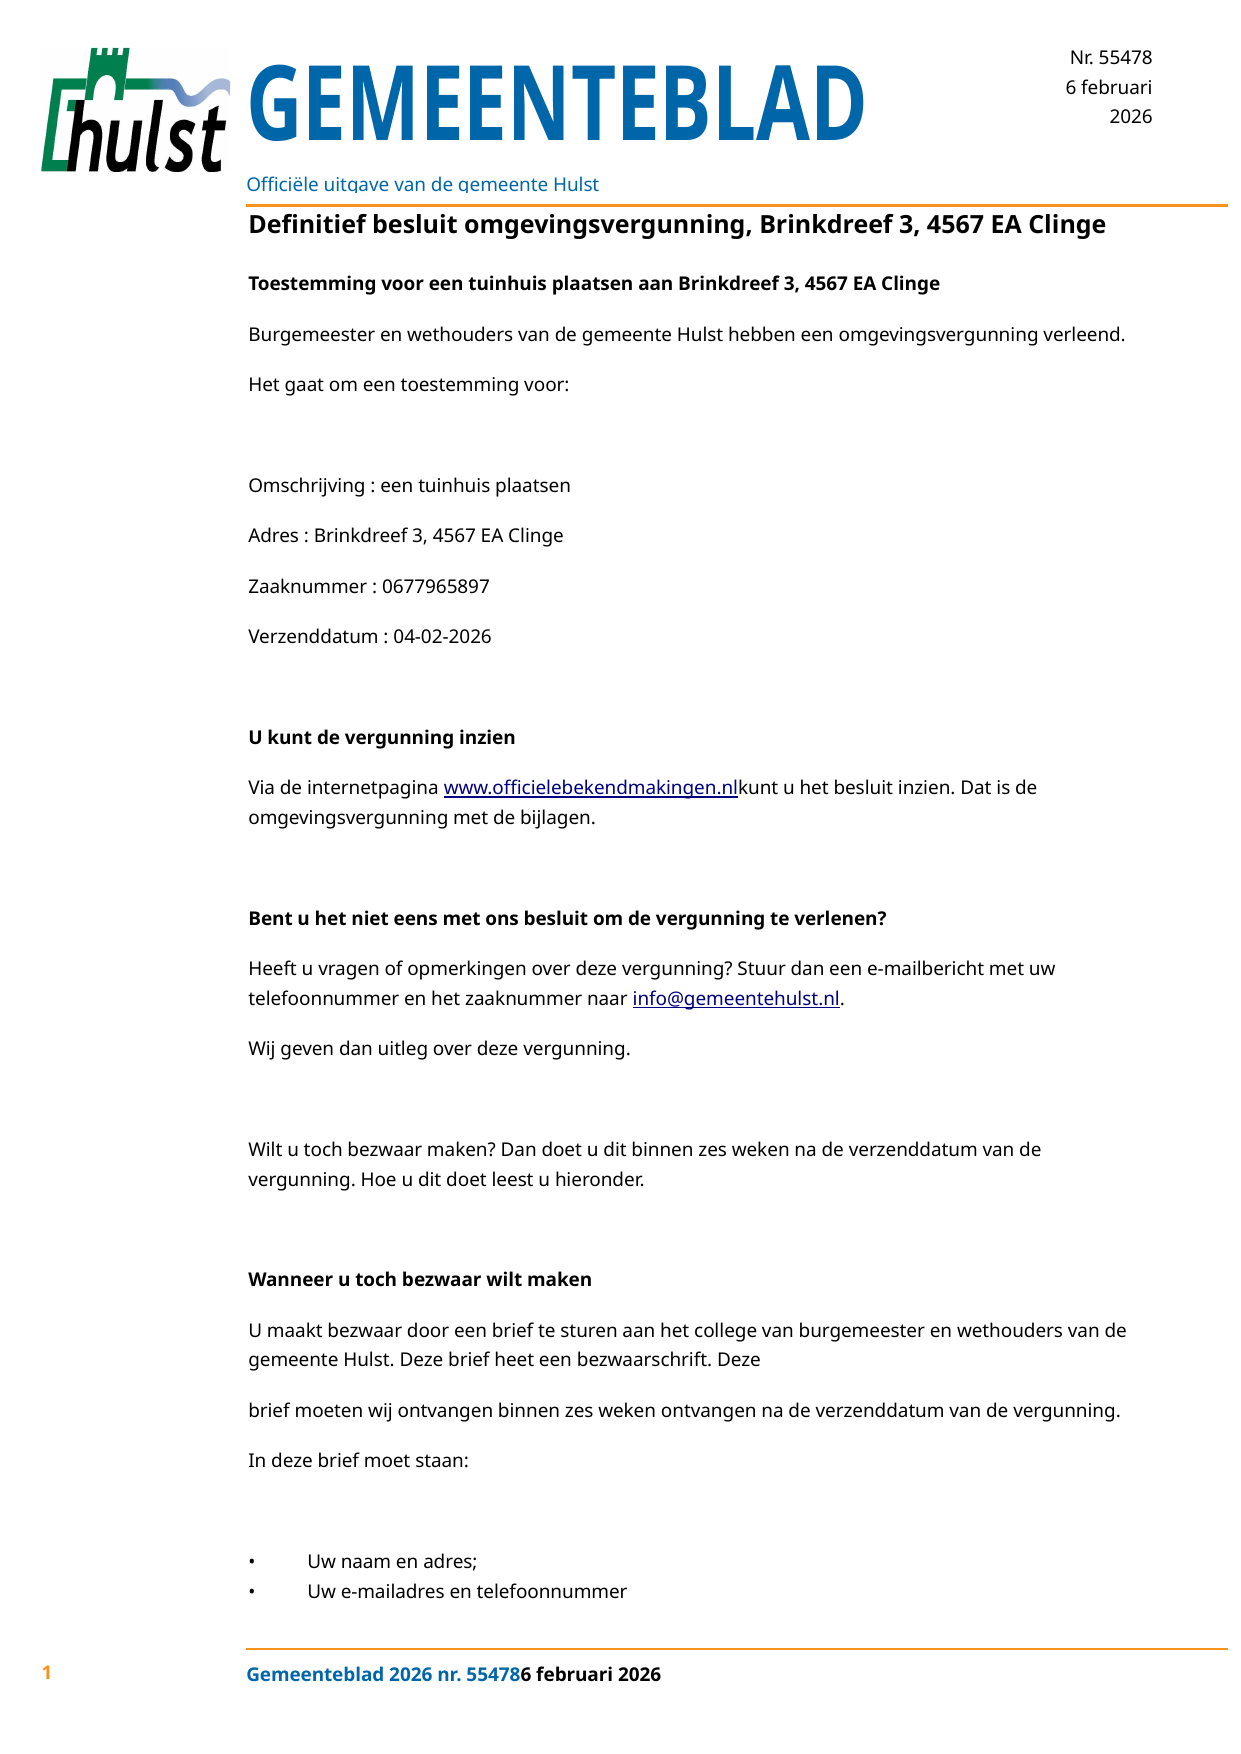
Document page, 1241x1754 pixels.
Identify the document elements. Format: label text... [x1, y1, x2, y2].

text Heeft u vragen of opmerkingen over deze vergunning? Stuur dan een e-mailbericht met uw telefoonnummer en het zaaknummer naar info@gemeentehulst.nl. [248, 955, 1152, 1011]
text Het gaat om een toestemming voor: [248, 371, 1152, 397]
text Toestemming voor een tuinhuis plaatsen aan Brinkdreef 3, 4567 EA Clinge [248, 270, 1152, 296]
text Bent u het niet eens met ons besluit om de vergunning te verlenen? [248, 905, 1152, 931]
text Zaaknummer : 0677965897 [248, 573, 1152, 598]
text Via de internetpagina www.officielebekendmakingen.nlkunt u het besluit inzien. Dat is de omgevingsvergunning met de bijlagen. [248, 774, 1152, 830]
picture [41, 47, 231, 172]
text Definitief besluit omgevingsvergunning, Brinkdreef 3, 4567 EA Clinge [248, 207, 1152, 241]
text Burgemeester en wethouders van de gemeente Hulst hebben een omgevingsvergunning verleend. [248, 321, 1152, 346]
text U kunt de vergunning inzien [248, 724, 1152, 750]
text U maakt bezwaar door een brief te sturen aan het college van burgemeester en wethouders van de gemeente Hulst. Deze brief heet een bezwaarschrift. Deze [248, 1317, 1152, 1372]
list Uw e-mailadres en telefoonnummer [248, 1578, 1152, 1603]
text Wanneer u toch bezwaar wilt maken [248, 1267, 1152, 1292]
text Omschrijving : een tuinhuis plaatsen [248, 472, 1152, 498]
text Verzenddatum : 04-02-2026 [248, 623, 1152, 649]
text Adres : Brinkdreef 3, 4567 EA Clinge [248, 522, 1152, 548]
text Wij geven dan uitleg over deze vergunning. [248, 1035, 1152, 1061]
text In deze brief moet staan: [248, 1447, 1152, 1473]
text brief moeten wij ontvangen binnen zes weken ontvangen na de verzenddatum van de vergunning. [248, 1397, 1152, 1423]
text Wilt u toch bezwaar maken? Dan doet u dit binnen zes weken na de verzenddatum van de vergunning. Hoe u dit doet leest u hieronder. [248, 1136, 1152, 1191]
list Uw naam en adres; [248, 1548, 1152, 1574]
